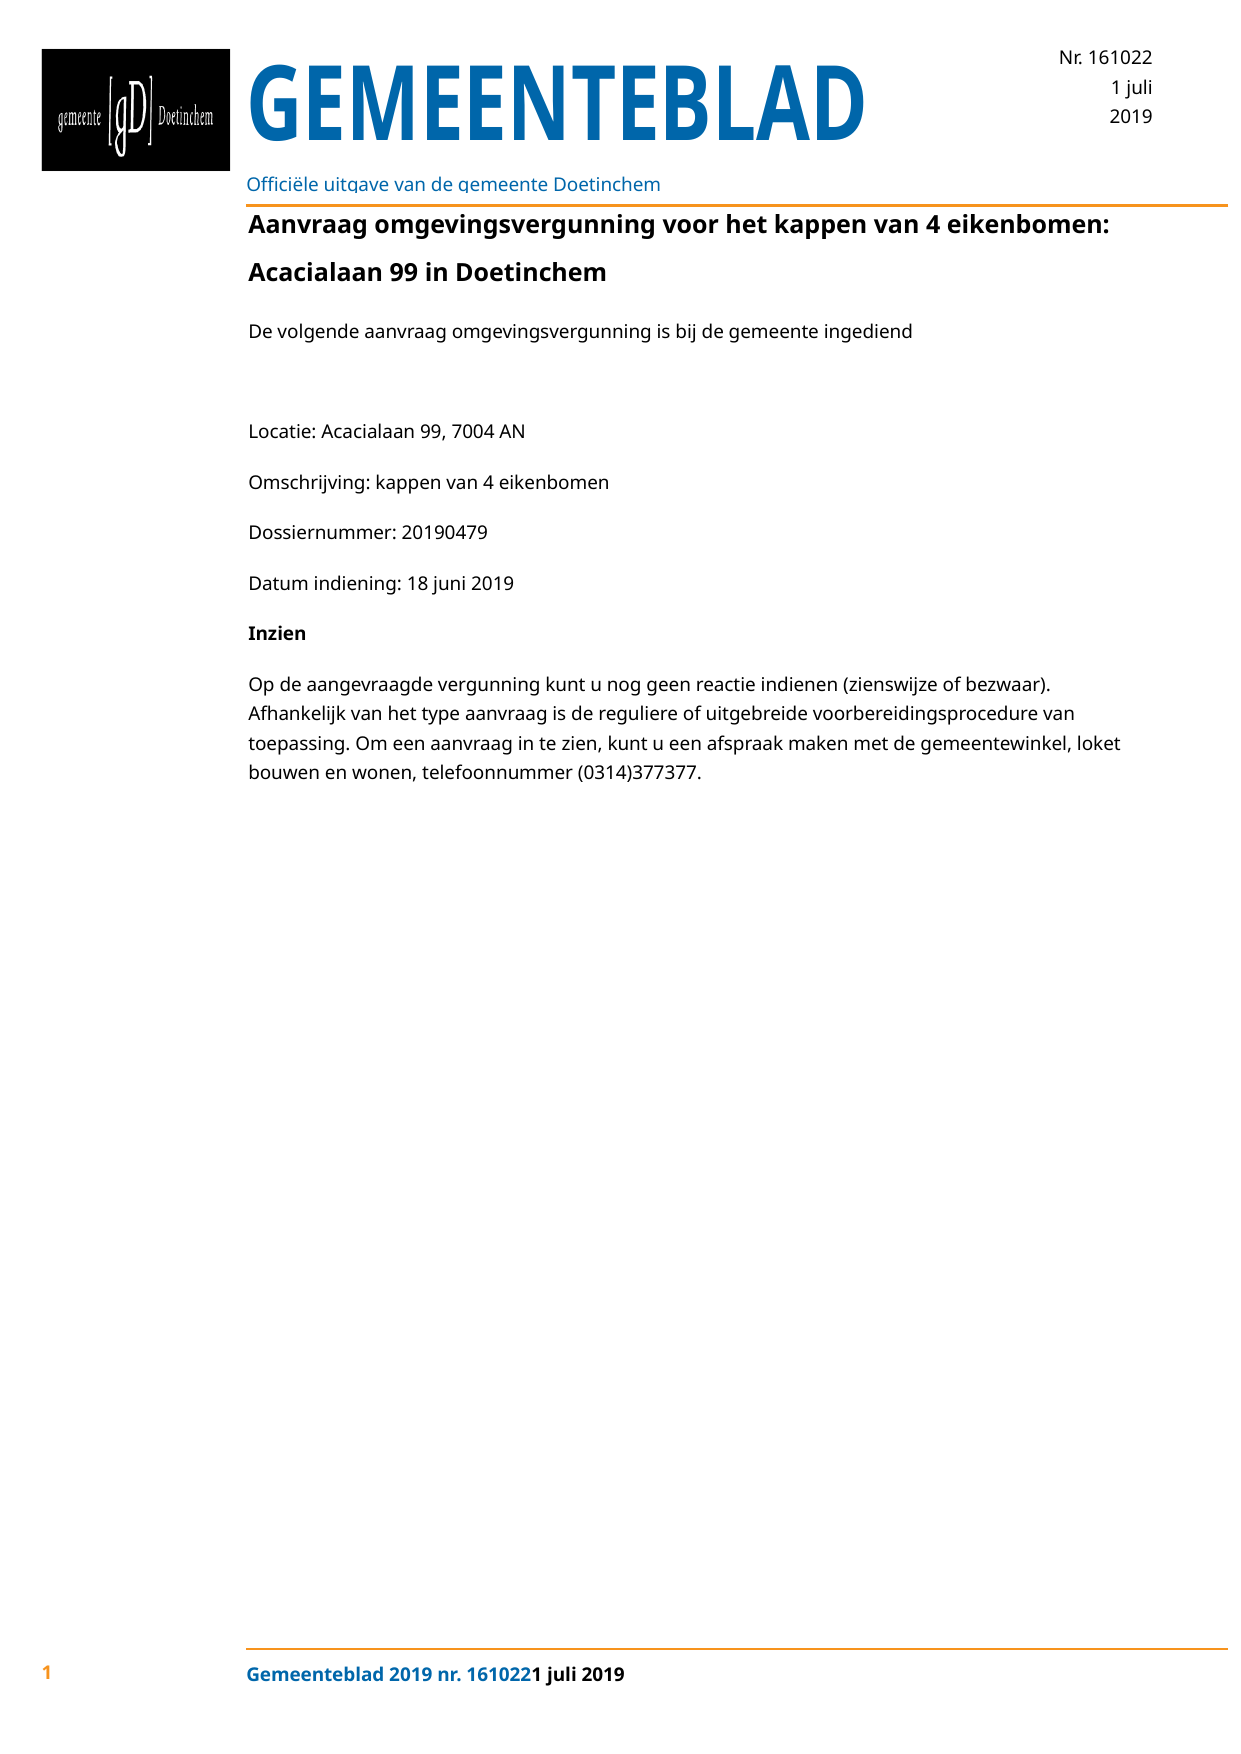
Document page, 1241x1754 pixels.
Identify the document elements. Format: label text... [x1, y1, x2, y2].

text Dossiernummer: 20190479 [248, 519, 1152, 545]
text Aanvraag omgevingsvergunning voor het kappen van 4 eikenbomen: Acacialaan 99 in Doetinchem [248, 207, 1152, 288]
picture [41, 47, 231, 172]
text Omschrijving: kappen van 4 eikenbomen [248, 469, 1152, 495]
text Locatie: Acacialaan 99, 7004 AN [248, 419, 1152, 444]
text De volgende aanvraag omgevingsvergunning is bij de gemeente ingediend [248, 318, 1152, 344]
text Datum indiening: 18 juni 2019 [248, 570, 1152, 596]
text Op de aangevraagde vergunning kunt u nog geen reactie indienen (zienswijze of bezwaar). Afhankelijk van het type aanvraag is de reguliere of uitgebreide voorbereidingsprocedure van toepassing. Om een aanvraag in te zien, kunt u een afspraak maken met de gemeentewinkel, loket bouwen en wonen, telefoonnummer (0314)377377. [248, 671, 1152, 785]
text Inzien [248, 620, 1152, 646]
